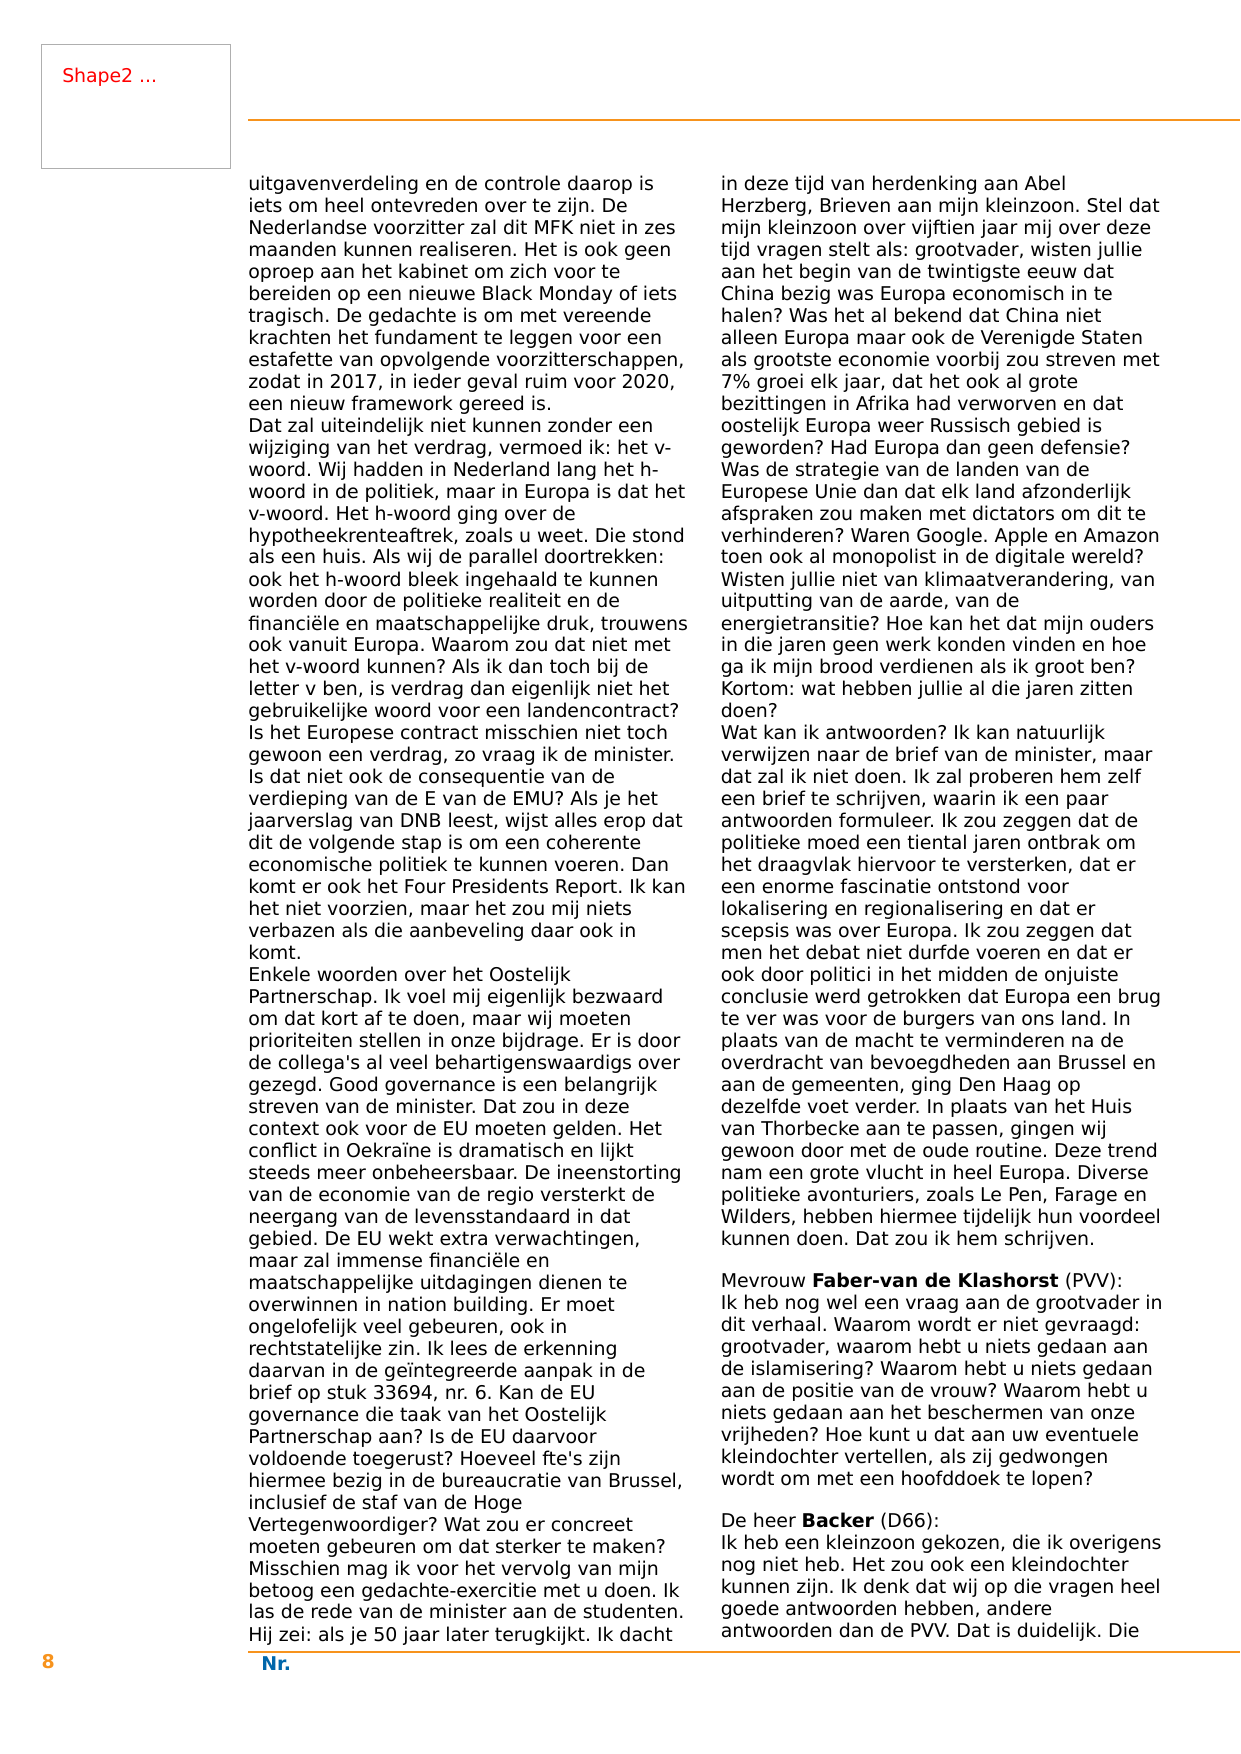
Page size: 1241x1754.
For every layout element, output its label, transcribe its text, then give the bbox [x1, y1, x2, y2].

text Ik heb een kleinzoon gekozen, die ik overigens nog niet heb. Het zou ook een kleindochter kunnen zijn. Ik denk dat wij op die vragen heel goede antwoorden hebben, andere antwoorden dan de PVV. Dat is duidelijk. Die [721, 1532, 1163, 1641]
text Mevrouw Faber-van de Klashorst (PVV): [721, 1270, 1163, 1292]
text uitgavenverdeling en de controle daarop is iets om heel ontevreden over te zijn. De Nederlandse voorzitter zal dit MFK niet in zes maanden kunnen realiseren. Het is ook geen oproep aan het kabinet om zich voor te bereiden op een nieuwe Black Monday of iets tragisch. De gedachte is om met vereende krachten het fundament te leggen voor een estafette van opvolgende voorzitterschappen, zodat in 2017, in ieder geval ruim voor 2020, een nieuw framework gereed is. [248, 173, 691, 414]
text Dat zal uiteindelijk niet kunnen zonder een wijziging van het verdrag, vermoed ik: het v-woord. Wij hadden in Nederland lang het h-woord in de politiek, maar in Europa is dat het v-woord. Het h-woord ging over de hypotheekrenteaftrek, zoals u weet. Die stond als een huis. Als wij de parallel doortrekken: ook het h-woord bleek ingehaald te kunnen worden door de politieke realiteit en de financiële en maatschappelijke druk, trouwens ook vanuit Europa. Waarom zou dat niet met het v-woord kunnen? Als ik dan toch bij de letter v ben, is verdrag dan eigenlijk niet het gebruikelijke woord voor een landencontract? Is het Europese contract misschien niet toch gewoon een verdrag, zo vraag ik de minister. Is dat niet ook de consequentie van de verdieping van de E van de EMU? Als je het jaarverslag van DNB leest, wijst alles erop dat dit de volgende stap is om een coherente economische politiek te kunnen voeren. Dan komt er ook het Four Presidents Report. Ik kan het niet voorzien, maar het zou mij niets verbazen als die aanbeveling daar ook in komt. [248, 414, 691, 964]
text Enkele woorden over het Oostelijk Partnerschap. Ik voel mij eigenlijk bezwaard om dat kort af te doen, maar wij moeten prioriteiten stellen in onze bijdrage. Er is door de collega's al veel behartigenswaardigs over gezegd. Good governance is een belangrijk streven van de minister. Dat zou in deze context ook voor de EU moeten gelden. Het conflict in Oekraïne is dramatisch en lijkt steeds meer onbeheersbaar. De ineenstorting van de economie van de regio versterkt de neergang van de levensstandaard in dat gebied. De EU wekt extra verwachtingen, maar zal immense financiële en maatschappelijke uitdagingen dienen te overwinnen in nation building. Er moet ongelofelijk veel gebeuren, ook in rechtstatelijke zin. Ik lees de erkenning daarvan in de geïntegreerde aanpak in de brief op stuk 33694, nr. 6. Kan de EU governance die taak van het Oostelijk Partnerschap aan? Is de EU daarvoor voldoende toegerust? Hoeveel fte's zijn hiermee bezig in de bureaucratie van Brussel, inclusief de staf van de Hoge Vertegenwoordiger? Wat zou er concreet moeten gebeuren om dat sterker te maken? [248, 964, 691, 1557]
text De heer Backer (D66): [721, 1509, 1163, 1532]
text Ik heb nog wel een vraag aan de grootvader in dit verhaal. Waarom wordt er niet gevraagd: grootvader, waarom hebt u niets gedaan aan de islamisering? Waarom hebt u niets gedaan aan de positie van de vrouw? Waarom hebt u niets gedaan aan het beschermen van onze vrijheden? Hoe kunt u dat aan uw eventuele kleindochter vertellen, als zij gedwongen wordt om met een hoofddoek te lopen? [721, 1292, 1163, 1489]
text Misschien mag ik voor het vervolg van mijn betoog een gedachte-exercitie met u doen. Ik las de rede van de minister aan de studenten. Hij zei: als je 50 jaar later terugkijkt. Ik dacht [248, 1557, 691, 1645]
text in deze tijd van herdenking aan Abel Herzberg, Brieven aan mijn kleinzoon. Stel dat mijn kleinzoon over vijftien jaar mij over deze tijd vragen stelt als: grootvader, wisten jullie aan het begin van de twintigste eeuw dat China bezig was Europa economisch in te halen? Was het al bekend dat China niet alleen Europa maar ook de Verenigde Staten als grootste economie voorbij zou streven met 7% groei elk jaar, dat het ook al grote bezittingen in Afrika had verworven en dat oostelijk Europa weer Russisch gebied is geworden? Had Europa dan geen defensie? Was de strategie van de landen van de Europese Unie dan dat elk land afzonderlijk afspraken zou maken met dictators om dit te verhinderen? Waren Google. Apple en Amazon toen ook al monopolist in de digitale wereld? Wisten jullie niet van klimaatverandering, van uitputting van de aarde, van de energietransitie? Hoe kan het dat mijn ouders in die jaren geen werk konden vinden en hoe ga ik mijn brood verdienen als ik groot ben? Kortom: wat hebben jullie al die jaren zitten doen? [721, 173, 1163, 722]
text Wat kan ik antwoorden? Ik kan natuurlijk verwijzen naar de brief van de minister, maar dat zal ik niet doen. Ik zal proberen hem zelf een brief te schrijven, waarin ik een paar antwoorden formuleer. Ik zou zeggen dat de politieke moed een tiental jaren ontbrak om het draagvlak hiervoor te versterken, dat er een enorme fascinatie ontstond voor lokalisering en regionalisering en dat er scepsis was over Europa. Ik zou zeggen dat men het debat niet durfde voeren en dat er ook door politici in het midden de onjuiste conclusie werd getrokken dat Europa een brug te ver was voor de burgers van ons land. In plaats van de macht te verminderen na de overdracht van bevoegdheden aan Brussel en aan de gemeenten, ging Den Haag op dezelfde voet verder. In plaats van het Huis van Thorbecke aan te passen, gingen wij gewoon door met de oude routine. Deze trend nam een grote vlucht in heel Europa. Diverse politieke avonturiers, zoals Le Pen, Farage en Wilders, hebben hiermee tijdelijk hun voordeel kunnen doen. Dat zou ik hem schrijven. [721, 722, 1163, 1250]
